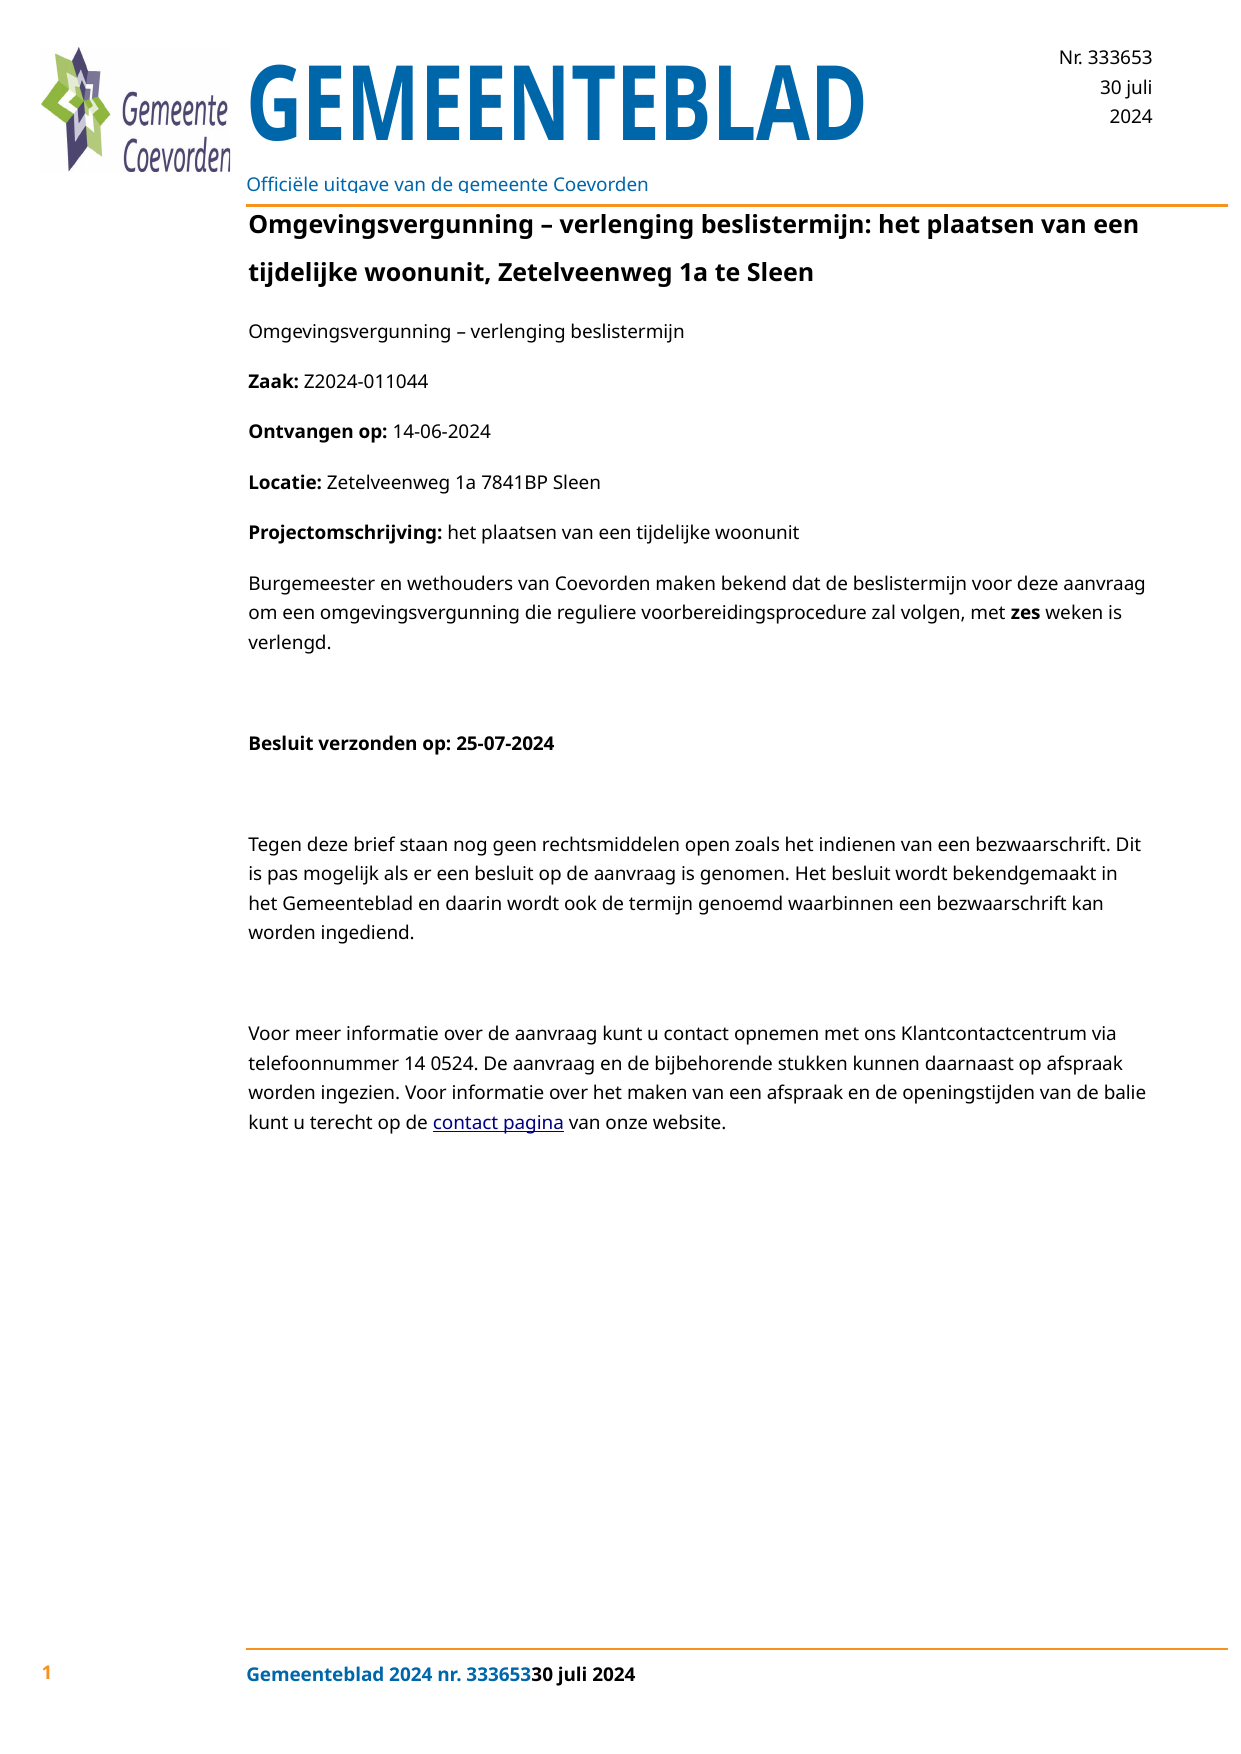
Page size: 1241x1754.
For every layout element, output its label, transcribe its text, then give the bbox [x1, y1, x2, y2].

text Omgevingsvergunning – verlenging beslistermijn: het plaatsen van een tijdelijke woonunit, Zetelveenweg 1a te Sleen [248, 207, 1152, 288]
text Projectomschrijving: het plaatsen van een tijdelijke woonunit [248, 519, 1152, 545]
text Voor meer informatie over de aanvraag kunt u contact opnemen met ons Klantcontactcentrum via telefoonnummer 14 0524. De aanvraag en de bijbehorende stukken kunnen daarnaast op afspraak worden ingezien. Voor informatie over het maken van een afspraak en de openingstijden van de balie kunt u terecht op de contact pagina van onze website. [248, 1020, 1152, 1135]
text Ontvangen op: 14-06-2024 [248, 419, 1152, 444]
text Zaak: Z2024-011044 [248, 368, 1152, 394]
text Omgevingsvergunning – verlenging beslistermijn [248, 318, 1152, 344]
text Locatie: Zetelveenweg 1a 7841BP Sleen [248, 469, 1152, 495]
text Besluit verzonden op: 25-07-2024 [248, 730, 1152, 756]
text Burgemeester en wethouders van Coevorden maken bekend dat de beslistermijn voor deze aanvraag om een omgevingsvergunning die reguliere voorbereidingsprocedure zal volgen, met zes weken is verlengd. [248, 570, 1152, 655]
picture [41, 47, 231, 172]
text Tegen deze brief staan nog geen rechtsmiddelen open zoals het indienen van een bezwaarschrift. Dit is pas mogelijk als er een besluit op de aanvraag is genomen. Het besluit wordt bekendgemaakt in het Gemeenteblad en daarin wordt ook de termijn genoemd waarbinnen een bezwaarschrift kan worden ingediend. [248, 831, 1152, 945]
